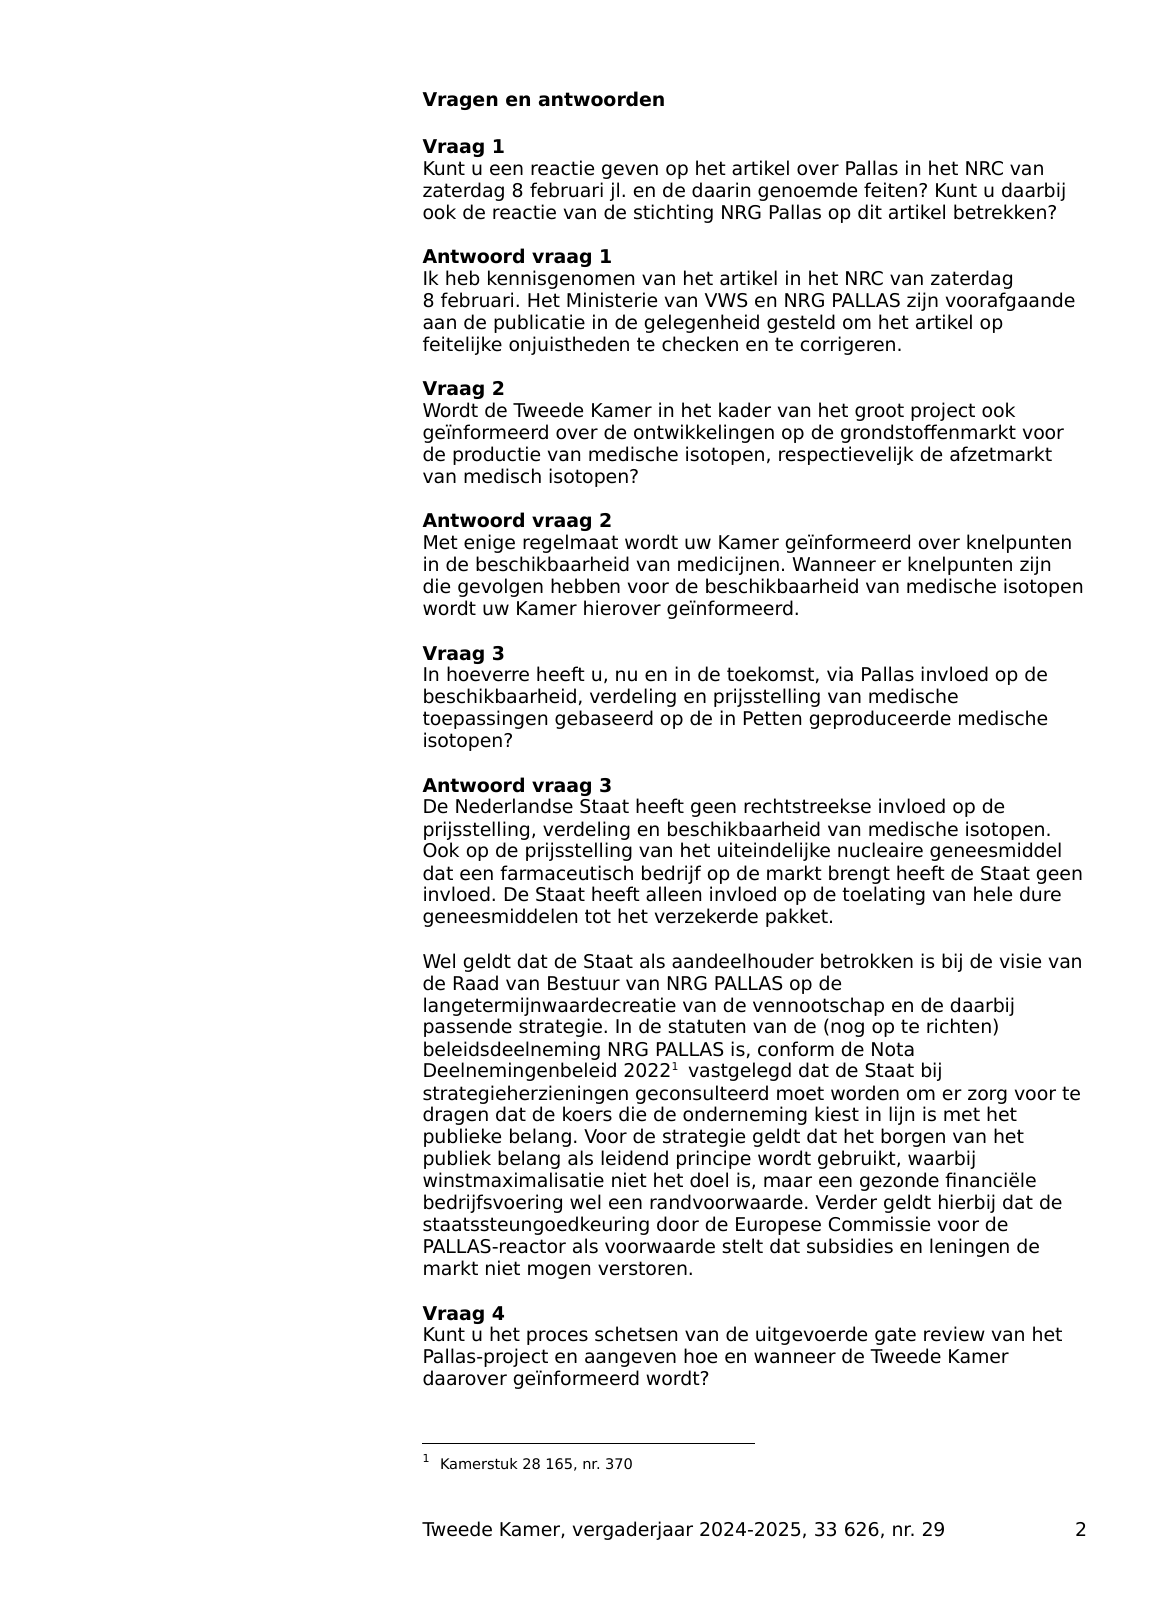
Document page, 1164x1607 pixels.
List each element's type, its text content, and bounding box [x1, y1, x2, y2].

subtitle Vragen en antwoorden [422, 89, 1087, 111]
text Kunt u een reactie geven op het artikel over Pallas in het NRC van zaterdag 8 februari jl. en de daarin genoemde feiten? Kunt u daarbij ook de reactie van de stichting NRG Pallas op dit artikel betrekken? [422, 158, 1087, 224]
text Vraag 2 [422, 378, 1087, 400]
text Kamerstuk 28 165, nr. 370 [422, 1452, 1087, 1474]
text Antwoord vraag 1 [422, 246, 1087, 268]
text Wordt de Tweede Kamer in het kader van het groot project ook geïnformeerd over de ontwikkelingen op de grondstoffenmarkt voor de productie van medische isotopen, respectievelijk de afzetmarkt van medisch isotopen? [422, 400, 1087, 488]
text Vraag 3 [422, 642, 1087, 664]
text De Nederlandse Staat heeft geen rechtstreekse invloed op de prijsstelling, verdeling en beschikbaarheid van medische isotopen. Ook op de prijsstelling van het uiteindelijke nucleaire geneesmiddel dat een farmaceutisch bedrijf op de markt brengt heeft de Staat geen invloed. De Staat heeft alleen invloed op de toelating van hele dure geneesmiddelen tot het verzekerde pakket. [422, 796, 1087, 928]
text Wel geldt dat de Staat als aandeelhouder betrokken is bij de visie van de Raad van Bestuur van NRG PALLAS op de langetermijnwaardecreatie van de vennootschap en de daarbij passende strategie. In de statuten van de (nog op te richten) beleidsdeelneming NRG PALLAS is, conform de Nota Deelnemingenbeleid 2022 vastgelegd dat de Staat bij strategieherzieningen geconsulteerd moet worden om er zorg voor te dragen dat de koers die de onderneming kiest in lijn is met het publieke belang. Voor de strategie geldt dat het borgen van het publiek belang als leidend principe wordt gebruikt, waarbij winstmaximalisatie niet het doel is, maar een gezonde financiële bedrijfsvoering wel een randvoorwaarde. Verder geldt hierbij dat de staatssteungoedkeuring door de Europese Commissie voor de PALLAS-reactor als voorwaarde stelt dat subsidies en leningen de markt niet mogen verstoren. [422, 951, 1087, 1280]
text Ik heb kennisgenomen van het artikel in het NRC van zaterdag 8 februari. Het Ministerie van VWS en NRG PALLAS zijn voorafgaande aan de publicatie in de gelegenheid gesteld om het artikel op feitelijke onjuistheden te checken en te corrigeren. [422, 268, 1087, 356]
text In hoeverre heeft u, nu en in de toekomst, via Pallas invloed op de beschikbaarheid, verdeling en prijsstelling van medische toepassingen gebaseerd op de in Petten geproduceerde medische isotopen? [422, 664, 1087, 752]
text Vraag 1 [422, 136, 1087, 158]
text Antwoord vraag 2 [422, 510, 1087, 532]
text Kunt u het proces schetsen van de uitgevoerde gate review van het Pallas-project en aangeven hoe en wanneer de Tweede Kamer daarover geïnformeerd wordt? [422, 1324, 1087, 1390]
text Met enige regelmaat wordt uw Kamer geïnformeerd over knelpunten in de beschikbaarheid van medicijnen. Wanneer er knelpunten zijn die gevolgen hebben voor de beschikbaarheid van medische isotopen wordt uw Kamer hierover geïnformeerd. [422, 532, 1087, 620]
text Antwoord vraag 3 [422, 774, 1087, 796]
text Vraag 4 [422, 1302, 1087, 1324]
